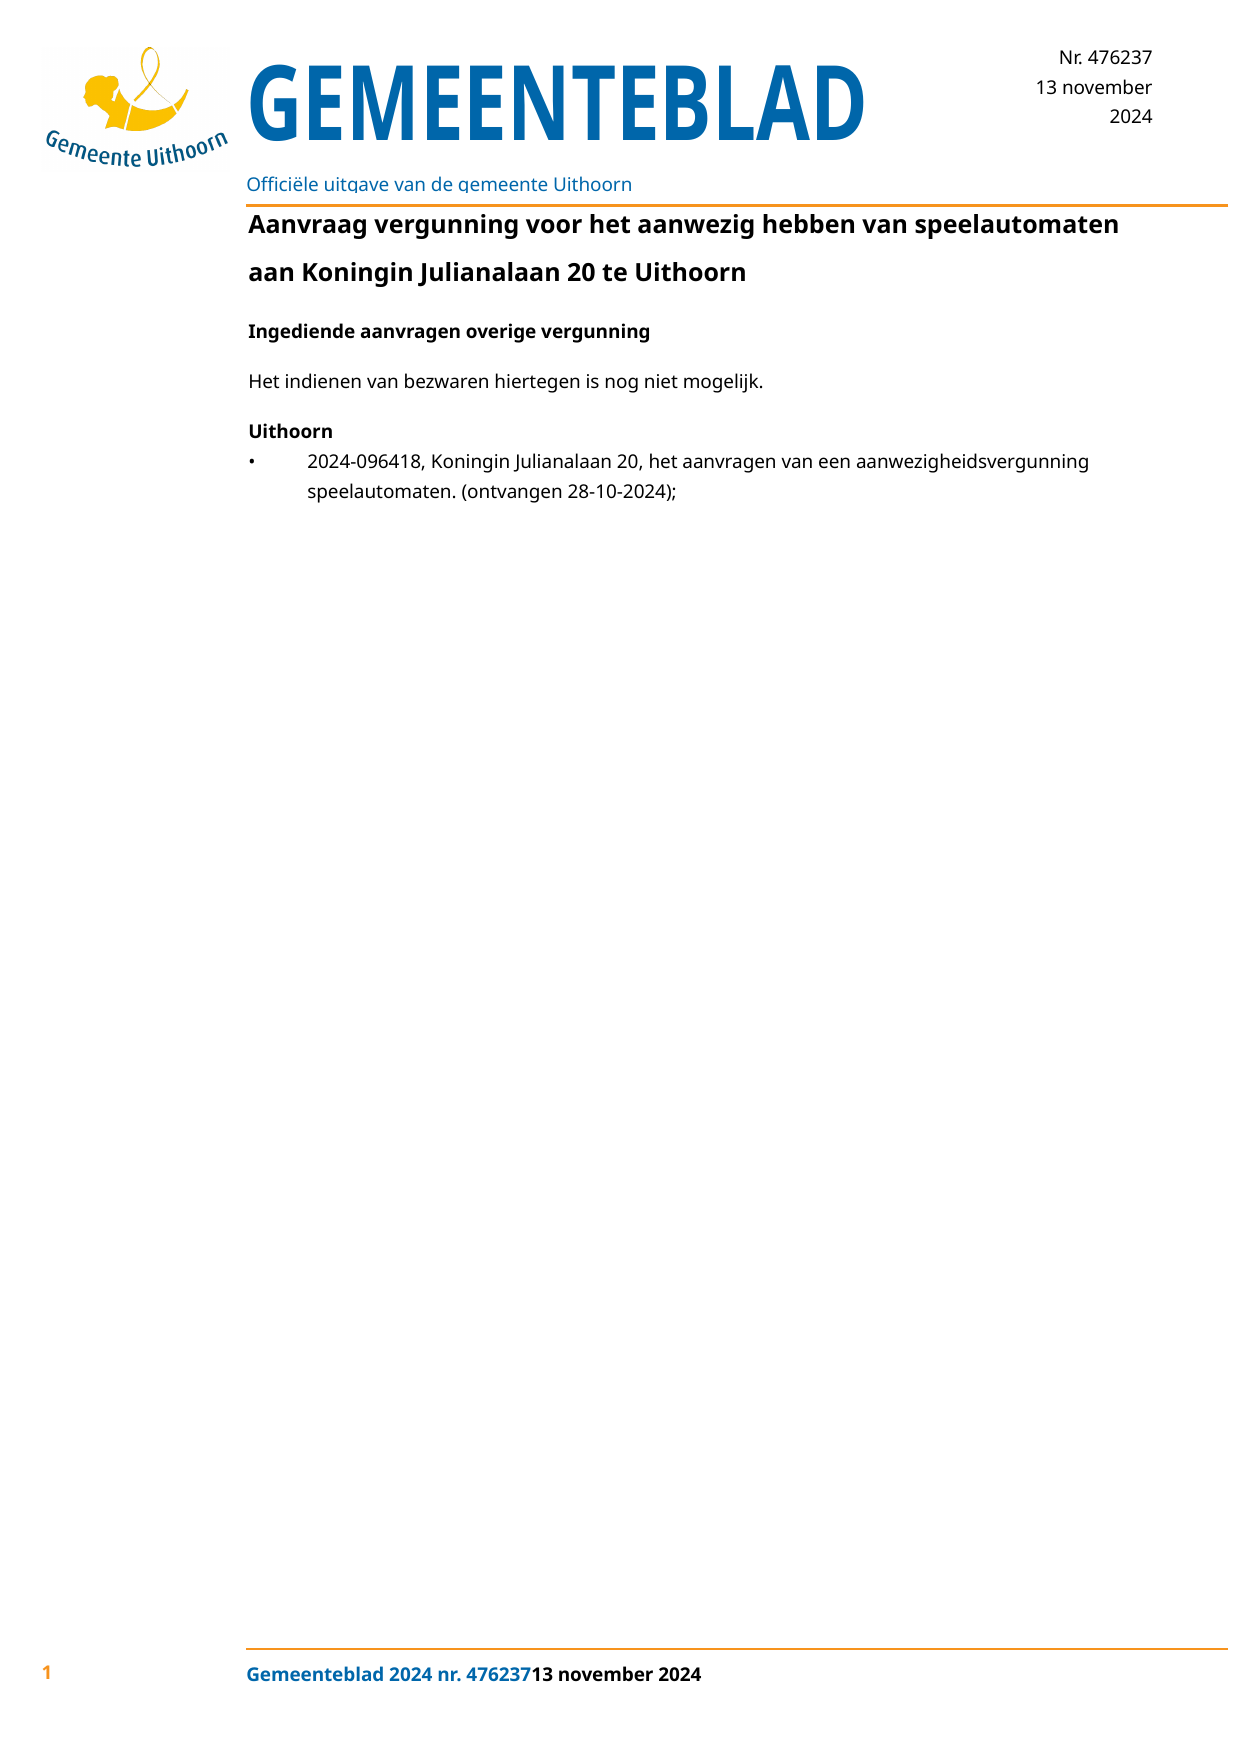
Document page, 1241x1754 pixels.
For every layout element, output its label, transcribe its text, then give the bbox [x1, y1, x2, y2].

text Uithoorn [248, 419, 1152, 444]
text Het indienen van bezwaren hiertegen is nog niet mogelijk. [248, 368, 1152, 394]
list 2024-096418, Koningin Julianalaan 20, het aanvragen van een aanwezigheidsvergunning speelautomaten. (ontvangen 28-10-2024); [248, 448, 1152, 504]
text Ingediende aanvragen overige vergunning [248, 318, 1152, 344]
text Aanvraag vergunning voor het aanwezig hebben van speelautomaten aan Koningin Julianalaan 20 te Uithoorn [248, 207, 1152, 288]
picture [41, 47, 231, 172]
